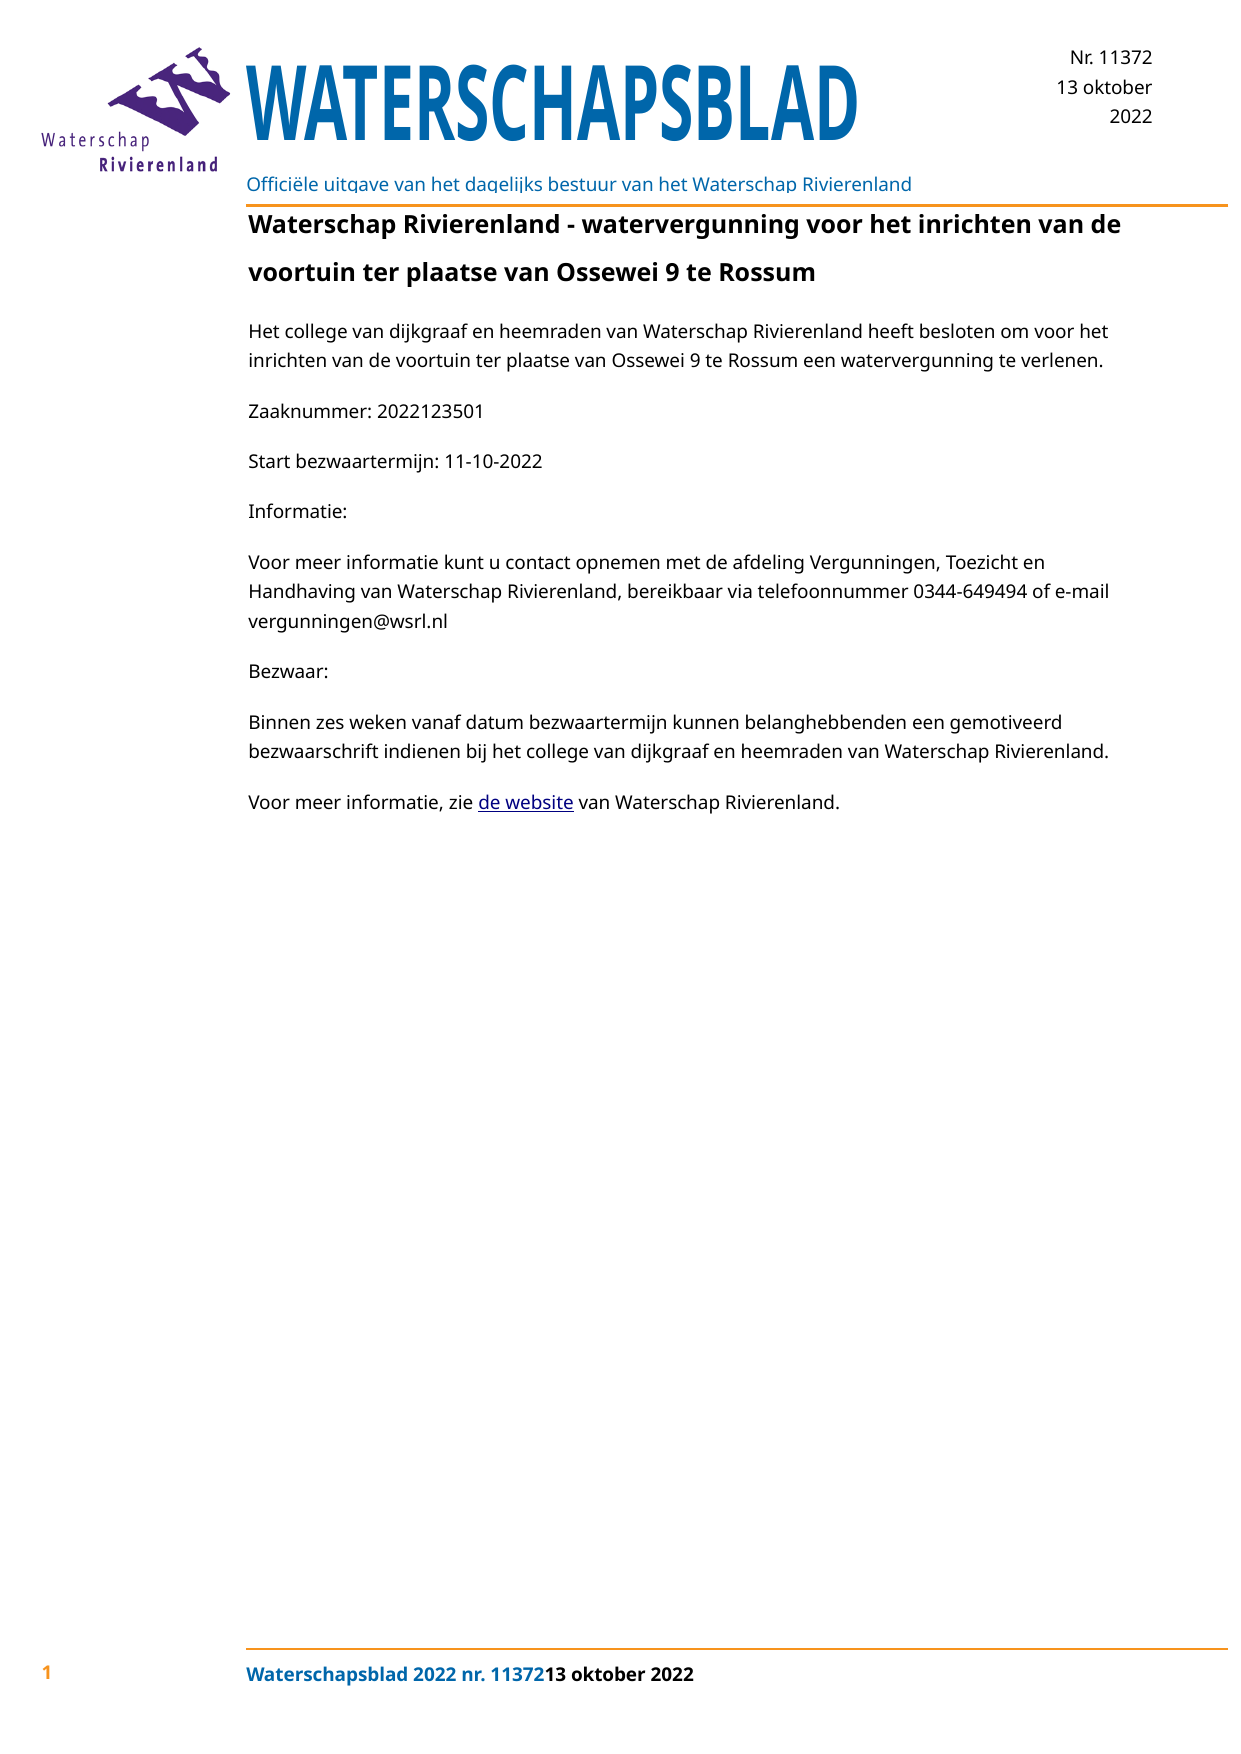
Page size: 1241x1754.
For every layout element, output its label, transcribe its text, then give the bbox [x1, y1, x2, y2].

text Bezwaar: [248, 659, 1152, 684]
text Binnen zes weken vanaf datum bezwaartermijn kunnen belanghebbenden een gemotiveerd bezwaarschrift indienen bij het college van dijkgraaf en heemraden van Waterschap Rivierenland. [248, 709, 1152, 764]
text Informatie: [248, 499, 1152, 524]
text Waterschap Rivierenland - watervergunning voor het inrichten van de voortuin ter plaatse van Ossewei 9 te Rossum [248, 207, 1152, 288]
text Het college van dijkgraaf en heemraden van Waterschap Rivierenland heeft besloten om voor het inrichten van de voortuin ter plaatse van Ossewei 9 te Rossum een watervergunning te verlenen. [248, 318, 1152, 373]
text Zaaknummer: 2022123501 [248, 398, 1152, 424]
text Voor meer informatie kunt u contact opnemen met de afdeling Vergunningen, Toezicht en Handhaving van Waterschap Rivierenland, bereikbaar via telefoonnummer 0344-649494 of e-mail vergunningen@wsrl.nl [248, 549, 1152, 634]
text Voor meer informatie, zie de website van Waterschap Rivierenland. [248, 789, 1152, 815]
text Start bezwaartermijn: 11-10-2022 [248, 448, 1152, 474]
picture [41, 47, 231, 172]
